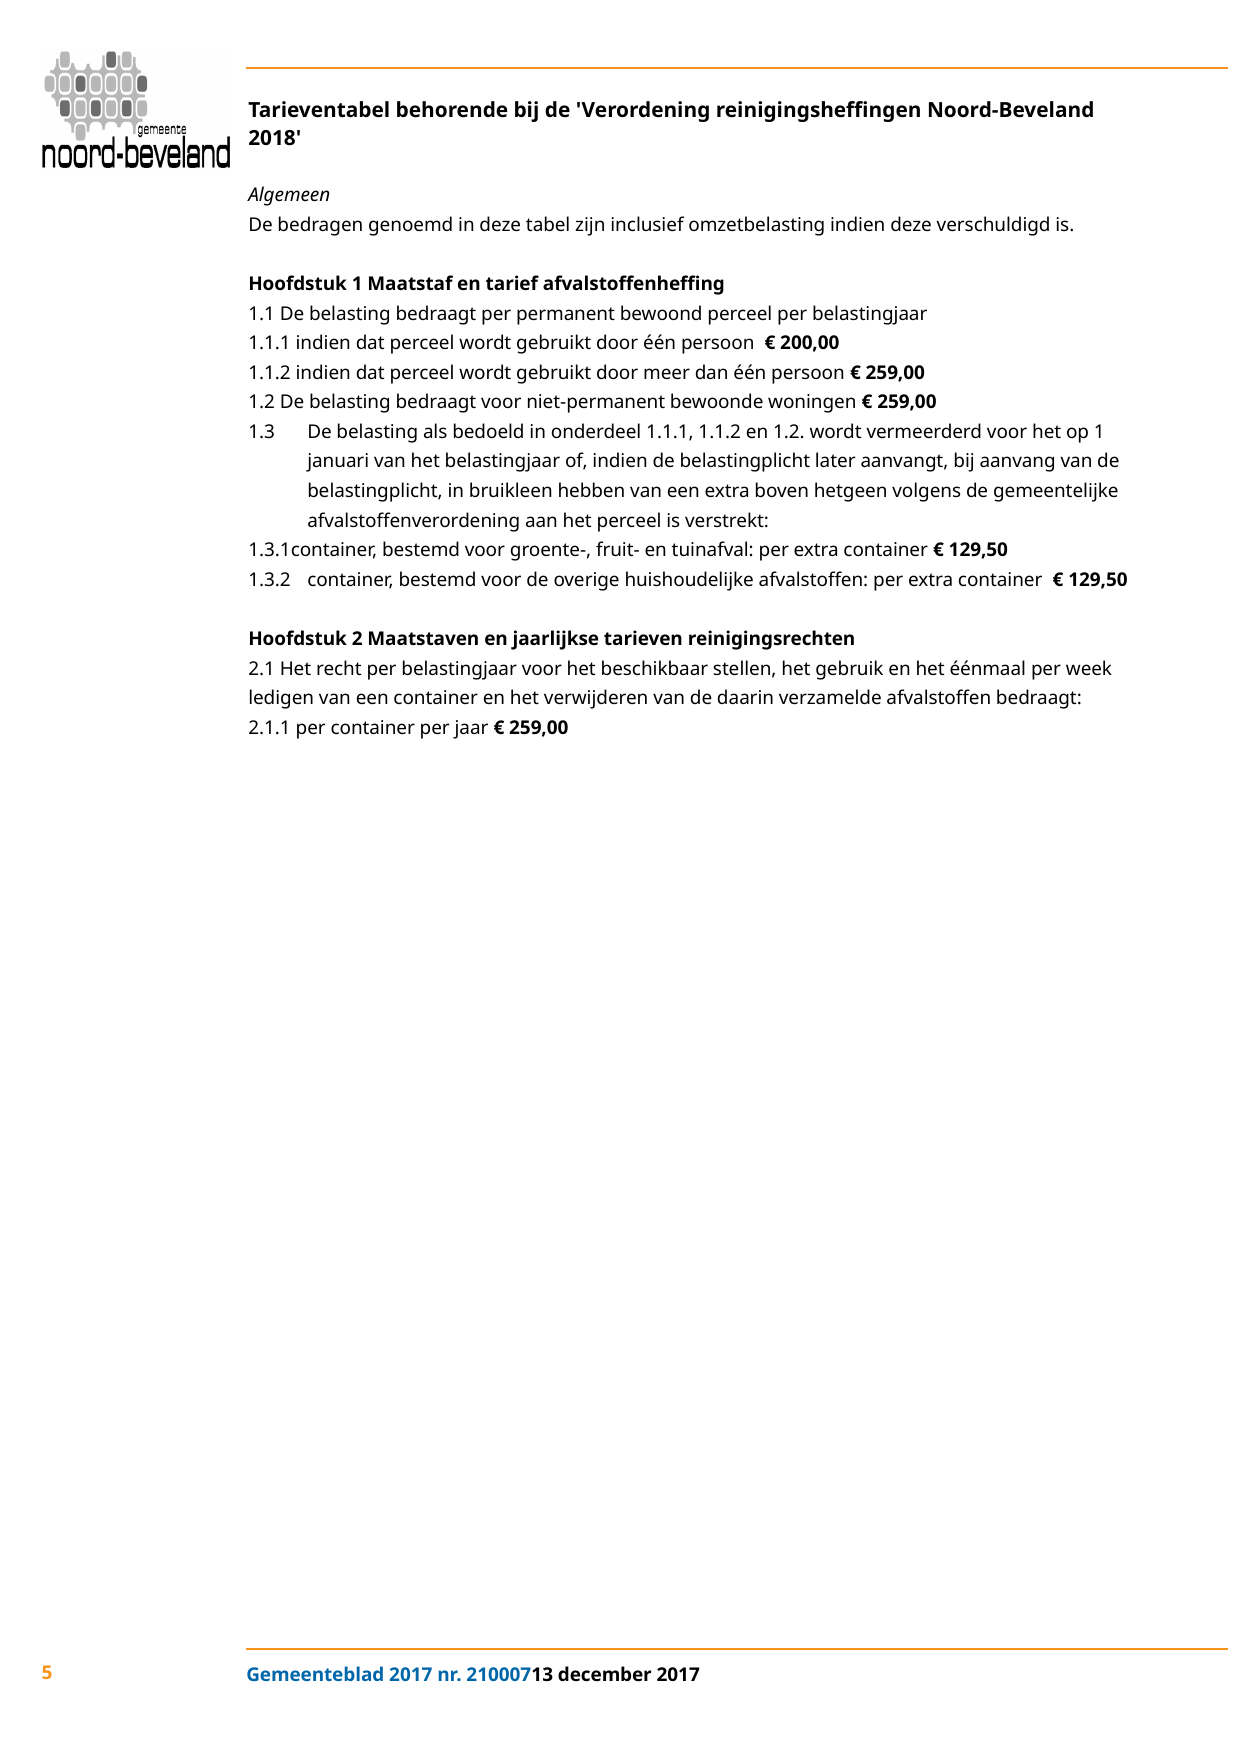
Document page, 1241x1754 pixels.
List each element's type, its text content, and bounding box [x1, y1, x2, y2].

list De belasting als bedoeld in onderdeel 1.1.1, 1.1.2 en 1.2. wordt vermeerderd voor het op 1 januari van het belastingjaar of, indien de belastingplicht later aanvangt, bij aanvang van de belastingplicht, in bruikleen hebben van een extra boven hetgeen volgens de gemeentelijke afvalstoffenverordening aan het perceel is verstrekt: [248, 418, 1152, 532]
picture [41, 47, 231, 172]
text 2.1 Het recht per belastingjaar voor het beschikbaar stellen, het gebruik en het éénmaal per week ledigen van een container en het verwijderen van de daarin verzamelde afvalstoffen bedraagt: [248, 655, 1152, 710]
text 2.1.1 per container per jaar € 259,00 [248, 714, 1152, 739]
text Tarieventabel behorende bij de 'Verordening reinigingsheffingen Noord-Beveland 2018' [248, 95, 1152, 152]
text 1.2 De belasting bedraagt voor niet-permanent bewoonde woningen € 259,00 [248, 388, 1152, 414]
text Hoofdstuk 2 Maatstaven en jaarlijkse tarieven reinigingsrechten [248, 625, 1152, 651]
text 1.1.1 indien dat perceel wordt gebruikt door één persoon € 200,00 [248, 329, 1152, 355]
text Hoofdstuk 1 Maatstaf en tarief afvalstoffenheffing [248, 270, 1152, 296]
text De bedragen genoemd in deze tabel zijn inclusief omzetbelasting indien deze verschuldigd is. [248, 211, 1152, 237]
text 1.3.1container, bestemd voor groente-, fruit- en tuinafval: per extra container € 129,50 [248, 536, 1152, 562]
text Algemeen [248, 181, 1152, 207]
text 1.1 De belasting bedraagt per permanent bewoond perceel per belastingjaar [248, 300, 1152, 325]
text 1.1.2 indien dat perceel wordt gebruikt door meer dan één persoon € 259,00 [248, 359, 1152, 384]
list container, bestemd voor de overige huishoudelijke afvalstoffen: per extra container € 129,50 [248, 566, 1152, 592]
